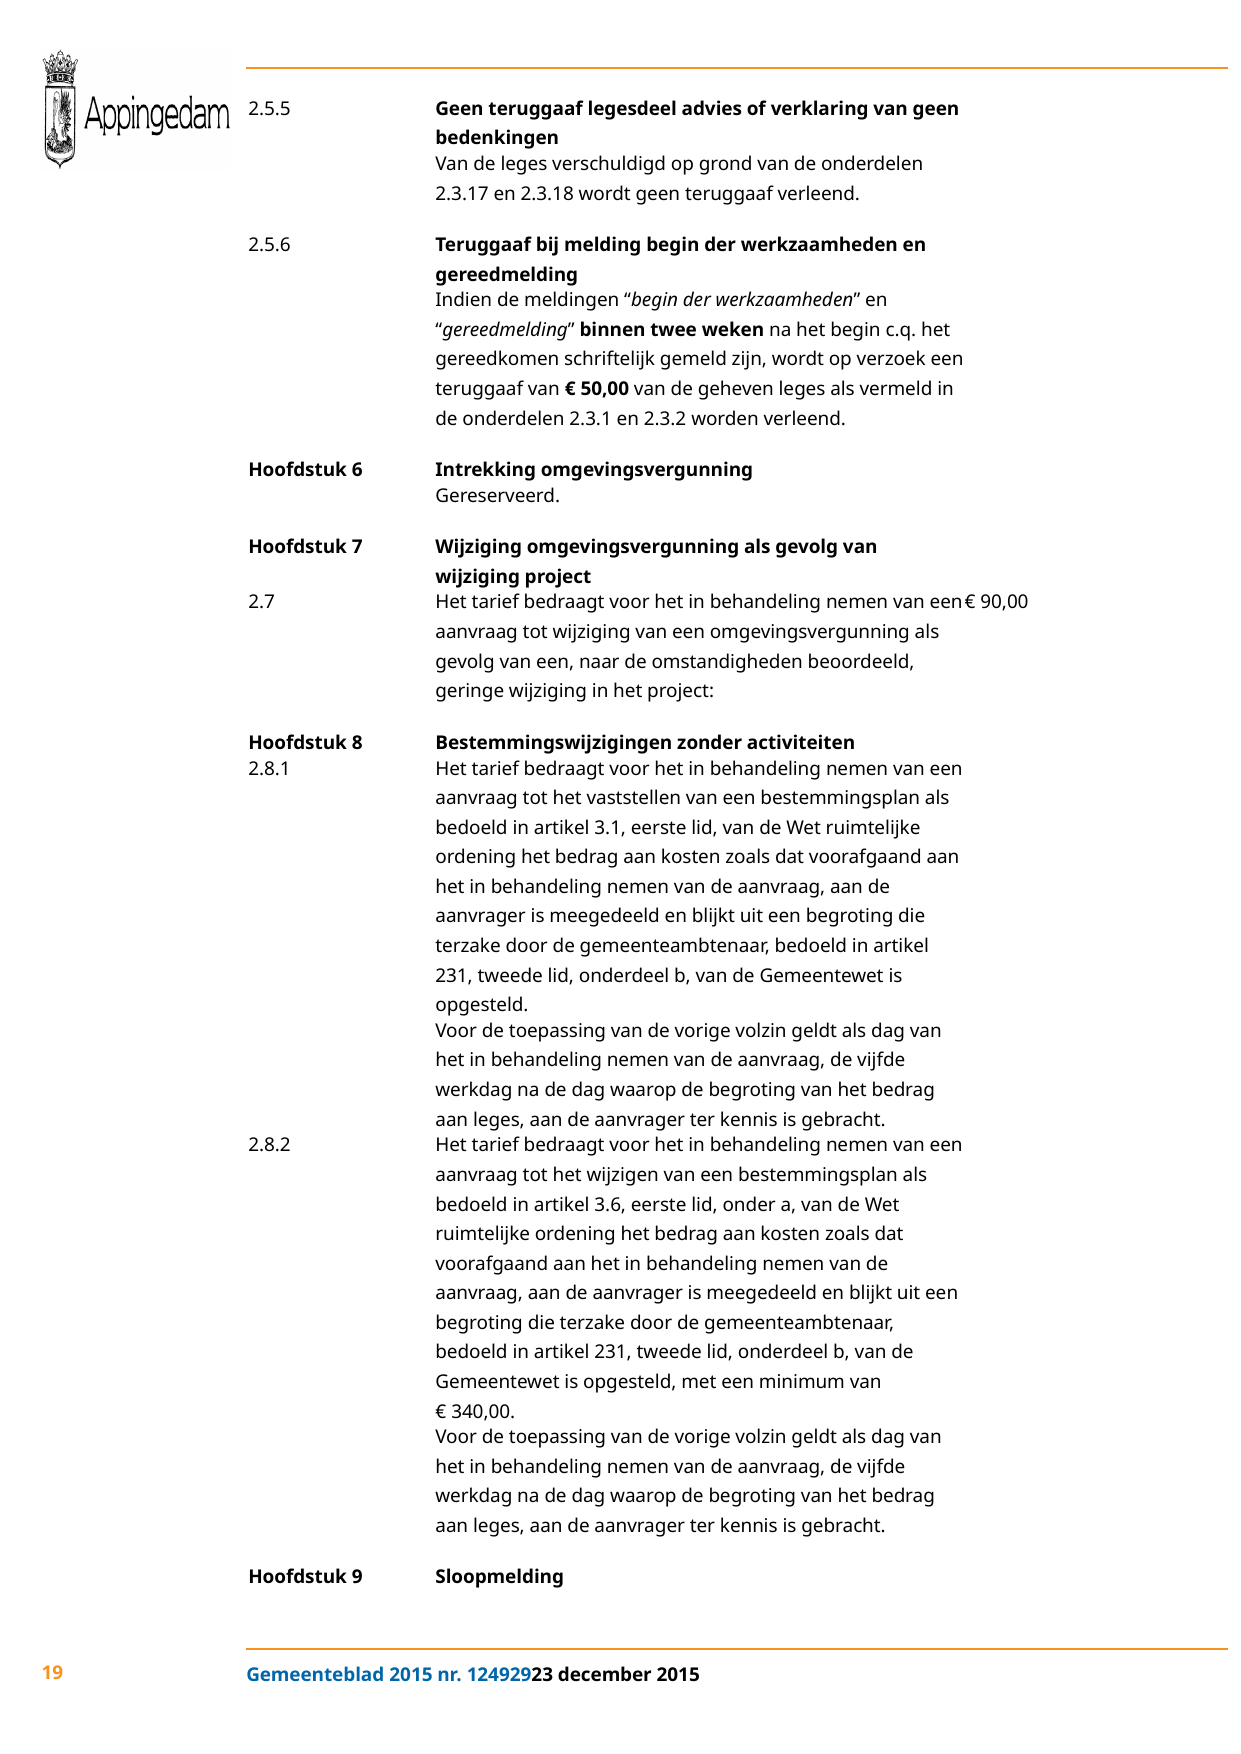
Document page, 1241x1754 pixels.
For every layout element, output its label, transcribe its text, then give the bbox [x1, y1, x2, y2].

picture [41, 47, 231, 172]
table_cell Intrekking omgevingsvergunning [435, 456, 964, 482]
table_cell Indien de meldingen “begin der werkzaamheden” en “gereedmelding” binnen twee weken na het begin c.q. het gereedkomen schriftelijk gemeld zijn, wordt op verzoek een teruggaaf van € 50,00 van de geheven leges als vermeld in de onderdelen 2.3.1 en 2.3.2 worden verleend. [435, 286, 964, 431]
table_cell [964, 1132, 1152, 1423]
table_cell Het tarief bedraagt voor het in behandeling nemen van een aanvraag tot wijziging van een omgevingsvergunning als gevolg van een, naar de omstandigheden beoordeeld, geringe wijziging in het project: [435, 589, 964, 703]
table_cell 2.8.2 [248, 1132, 435, 1423]
table_cell [248, 1424, 435, 1538]
table_cell Sloopmelding [435, 1564, 964, 1589]
table_cell Geen teruggaaf legesdeel advies of verklaring van geen bedenkingen [435, 95, 964, 150]
table_cell [964, 205, 1152, 231]
table_cell Gereserveerd. [435, 482, 964, 508]
table_cell [435, 1538, 964, 1564]
table_cell [248, 482, 435, 508]
table_cell Hoofdstuk 9 [248, 1564, 435, 1589]
table_cell [435, 205, 964, 231]
table_cell [248, 205, 435, 231]
table_cell [964, 231, 1152, 286]
table_cell [248, 508, 435, 533]
table_cell [435, 703, 964, 729]
table_cell 2.5.5 [248, 95, 435, 150]
table_cell [964, 703, 1152, 729]
table_cell 2.7 [248, 589, 435, 703]
table_cell [964, 95, 1152, 150]
table_cell [248, 1017, 435, 1132]
table_cell Teruggaaf bij melding begin der werkzaamheden en gereedmelding [435, 231, 964, 286]
table_cell € 90,00 [964, 589, 1152, 703]
table_cell [964, 729, 1152, 755]
table_cell [248, 703, 435, 729]
table_cell [964, 482, 1152, 508]
table_cell Hoofdstuk 6 [248, 456, 435, 482]
table_cell Hoofdstuk 8 [248, 729, 435, 755]
table_cell [964, 755, 1152, 1017]
table_cell [964, 286, 1152, 431]
table_cell [964, 1564, 1152, 1589]
table_cell [964, 1017, 1152, 1132]
table_cell Wijziging omgevingsvergunning als gevolg van wijziging project [435, 534, 964, 589]
table_cell Voor de toepassing van de vorige volzin geldt als dag van het in behandeling nemen van de aanvraag, de vijfde werkdag na de dag waarop de begroting van het bedrag aan leges, aan de aanvrager ter kennis is gebracht. [435, 1424, 964, 1538]
table_cell Bestemmingswijzigingen zonder activiteiten [435, 729, 964, 755]
table_cell [435, 431, 964, 456]
table_cell Het tarief bedraagt voor het in behandeling nemen van een aanvraag tot het vaststellen van een bestemmingsplan als bedoeld in artikel 3.1, eerste lid, van de Wet ruimtelijke ordening het bedrag aan kosten zoals dat voorafgaand aan het in behandeling nemen van de aanvraag, aan de aanvrager is meegedeeld en blijkt uit een begroting die terzake door de gemeenteambtenaar, bedoeld in artikel 231, tweede lid, onderdeel b, van de Gemeentewet is opgesteld. [435, 755, 964, 1017]
table_cell [964, 150, 1152, 205]
table_cell Hoofdstuk 7 [248, 534, 435, 589]
table_cell 2.8.1 [248, 755, 435, 1017]
table_cell [964, 456, 1152, 482]
table_cell [248, 431, 435, 456]
table_cell 2.5.6 [248, 231, 435, 286]
table_cell [964, 508, 1152, 533]
table_cell [248, 150, 435, 205]
table_cell [248, 286, 435, 431]
table_cell [964, 431, 1152, 456]
table_cell [964, 1424, 1152, 1538]
table_cell [248, 1538, 435, 1564]
table_cell Het tarief bedraagt voor het in behandeling nemen van een aanvraag tot het wijzigen van een bestemmingsplan als bedoeld in artikel 3.6, eerste lid, onder a, van de Wet ruimtelijke ordening het bedrag aan kosten zoals dat voorafgaand aan het in behandeling nemen van de aanvraag, aan de aanvrager is meegedeeld en blijkt uit een begroting die terzake door de gemeenteambtenaar, bedoeld in artikel 231, tweede lid, onderdeel b, van de Gemeentewet is opgesteld, met een minimum van € 340,00. [435, 1132, 964, 1423]
table_cell Van de leges verschuldigd op grond van de onderdelen 2.3.17 en 2.3.18 wordt geen teruggaaf verleend. [435, 150, 964, 205]
table_cell [435, 508, 964, 533]
table_cell Voor de toepassing van de vorige volzin geldt als dag van het in behandeling nemen van de aanvraag, de vijfde werkdag na de dag waarop de begroting van het bedrag aan leges, aan de aanvrager ter kennis is gebracht. [435, 1017, 964, 1132]
table_cell [964, 1538, 1152, 1564]
table_cell [964, 534, 1152, 589]
